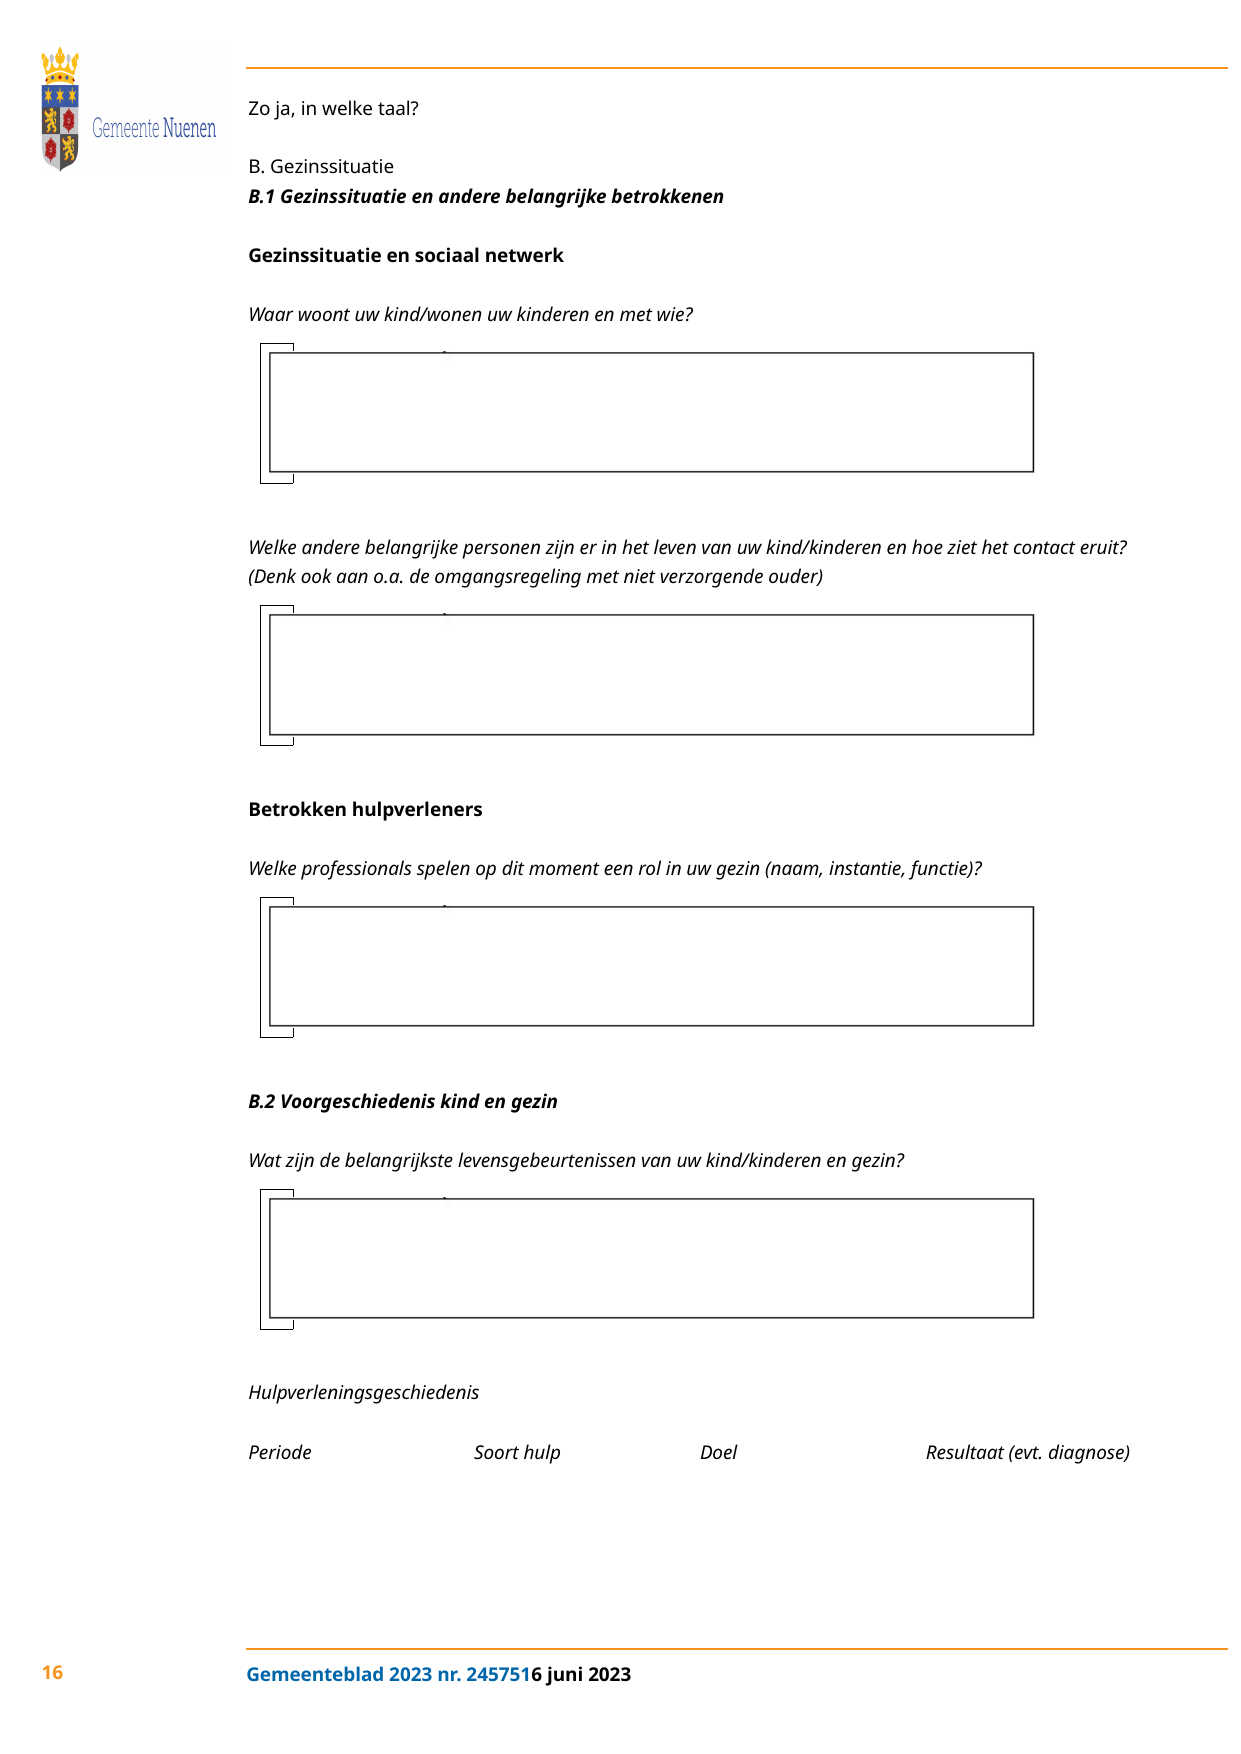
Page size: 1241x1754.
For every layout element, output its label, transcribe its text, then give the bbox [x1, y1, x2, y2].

table_cell [700, 95, 1152, 121]
table_cell [700, 1516, 926, 1542]
table_cell [926, 1465, 1152, 1490]
table_header Soort hulp [474, 1439, 700, 1464]
text Betrokken hulpverleners [248, 796, 1152, 822]
table_header Resultaat (evt. diagnose) [926, 1439, 1152, 1464]
table_cell [926, 1516, 1152, 1542]
text Wat zijn de belangrijkste levensgebeurtenissen van uw kind/kinderen en gezin? [248, 1147, 1152, 1173]
table_header Periode [248, 1439, 474, 1464]
text B. Gezinssituatie [248, 153, 1152, 179]
table_cell [926, 1542, 1152, 1567]
table_cell [248, 1465, 474, 1490]
text Waar woont uw kind/wonen uw kinderen en met wie? [248, 301, 1152, 327]
text Welke andere belangrijke personen zijn er in het leven van uw kind/kinderen en hoe ziet het contact eruit? (Denk ook aan o.a. de omgangsregeling met niet verzorgende ouder) [248, 534, 1152, 589]
table_cell [474, 1490, 700, 1516]
table_cell [248, 1542, 474, 1567]
picture [41, 47, 231, 172]
table_cell [926, 1490, 1152, 1516]
text B.1 Gezinssituatie en andere belangrijke betrokkenen [248, 183, 1152, 209]
table_cell [700, 1465, 926, 1490]
table_cell [474, 1465, 700, 1490]
table_cell [474, 1542, 700, 1567]
picture [268, 1197, 1037, 1320]
picture [268, 613, 1037, 737]
text Gezinssituatie en sociaal netwerk [248, 242, 1152, 268]
table_cell [700, 1542, 926, 1567]
picture [268, 905, 1037, 1028]
table_cell [700, 1490, 926, 1516]
table_cell [248, 1490, 474, 1516]
table_header Doel [700, 1439, 926, 1464]
picture [268, 351, 1037, 474]
text Welke professionals spelen op dit moment een rol in uw gezin (naam, instantie, functie)? [248, 855, 1152, 881]
table_cell [248, 1516, 474, 1542]
table_cell Zo ja, in welke taal? [248, 95, 700, 121]
table_cell [474, 1516, 700, 1542]
text Hulpverleningsgeschiedenis [248, 1379, 1152, 1405]
text B.2 Voorgeschiedenis kind en gezin [248, 1088, 1152, 1113]
